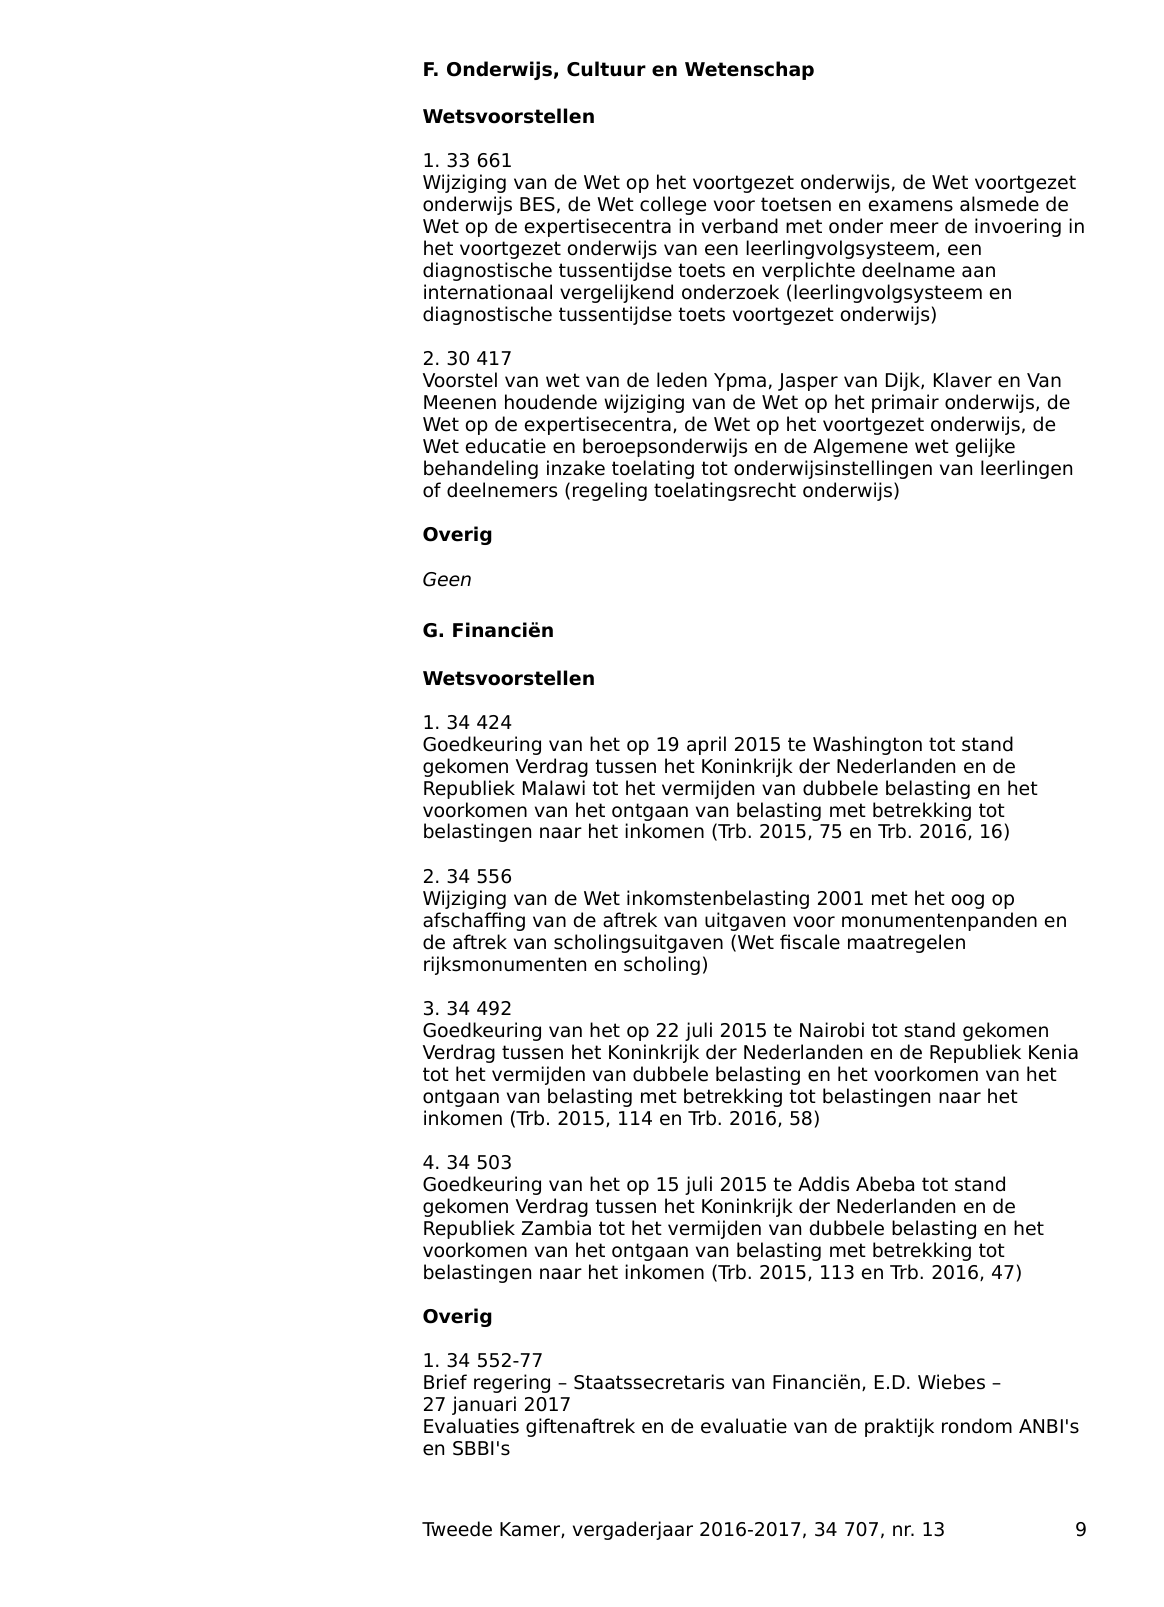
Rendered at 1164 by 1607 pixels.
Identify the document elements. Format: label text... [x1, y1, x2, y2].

subtitle G. Financiën [422, 620, 1087, 642]
text Voorstel van wet van de leden Ypma, Jasper van Dijk, Klaver en Van Meenen houdende wijziging van de Wet op het primair onderwijs, de Wet op de expertisecentra, de Wet op het voortgezet onderwijs, de Wet educatie en beroepsonderwijs en de Algemene wet gelijke behandeling inzake toelating tot onderwijsinstellingen van leerlingen of deelnemers (regeling toelatingsrecht onderwijs) [422, 370, 1087, 502]
text Wijziging van de Wet op het voortgezet onderwijs, de Wet voortgezet onderwijs BES, de Wet college voor toetsen en examens alsmede de Wet op de expertisecentra in verband met onder meer de invoering in het voortgezet onderwijs van een leerlingvolgsysteem, een diagnostische tussentijdse toets en verplichte deelname aan internationaal vergelijkend onderzoek (leerlingvolgsysteem en diagnostische tussentijdse toets voortgezet onderwijs) [422, 172, 1087, 326]
subtitle Overig [422, 524, 1087, 546]
text Wijziging van de Wet inkomstenbelasting 2001 met het oog op afschaffing van de aftrek van uitgaven voor monumentenpanden en de aftrek van scholingsuitgaven (Wet fiscale maatregelen rijksmonumenten en scholing) [422, 888, 1087, 976]
text 2. 30 417 [422, 348, 1087, 370]
subtitle F. Onderwijs, Cultuur en Wetenschap [422, 59, 1087, 81]
text 3. 34 492 [422, 998, 1087, 1020]
text 1. 33 661 [422, 150, 1087, 172]
subtitle Overig [422, 1306, 1087, 1328]
subtitle Wetsvoorstellen [422, 667, 1087, 689]
text 2. 34 556 [422, 866, 1087, 888]
text Goedkeuring van het op 15 juli 2015 te Addis Abeba tot stand gekomen Verdrag tussen het Koninkrijk der Nederlanden en de Republiek Zambia tot het vermijden van dubbele belasting en het voorkomen van het ontgaan van belasting met betrekking tot belastingen naar het inkomen (Trb. 2015, 113 en Trb. 2016, 47) [422, 1174, 1087, 1284]
subtitle Wetsvoorstellen [422, 106, 1087, 128]
text 4. 34 503 [422, 1152, 1087, 1174]
text Brief regering – Staatssecretaris van Financiën, E.D. Wiebes – 27 januari 2017 [422, 1372, 1087, 1416]
text 1. 34 424 [422, 712, 1087, 733]
text Geen [422, 568, 1087, 590]
text Goedkeuring van het op 19 april 2015 te Washington tot stand gekomen Verdrag tussen het Koninkrijk der Nederlanden en de Republiek Malawi tot het vermijden van dubbele belasting en het voorkomen van het ontgaan van belasting met betrekking tot belastingen naar het inkomen (Trb. 2015, 75 en Trb. 2016, 16) [422, 733, 1087, 843]
text Evaluaties giftenaftrek en de evaluatie van de praktijk rondom ANBI's en SBBI's [422, 1416, 1087, 1460]
text Goedkeuring van het op 22 juli 2015 te Nairobi tot stand gekomen Verdrag tussen het Koninkrijk der Nederlanden en de Republiek Kenia tot het vermijden van dubbele belasting en het voorkomen van het ontgaan van belasting met betrekking tot belastingen naar het inkomen (Trb. 2015, 114 en Trb. 2016, 58) [422, 1020, 1087, 1129]
text 1. 34 552-77 [422, 1350, 1087, 1372]
